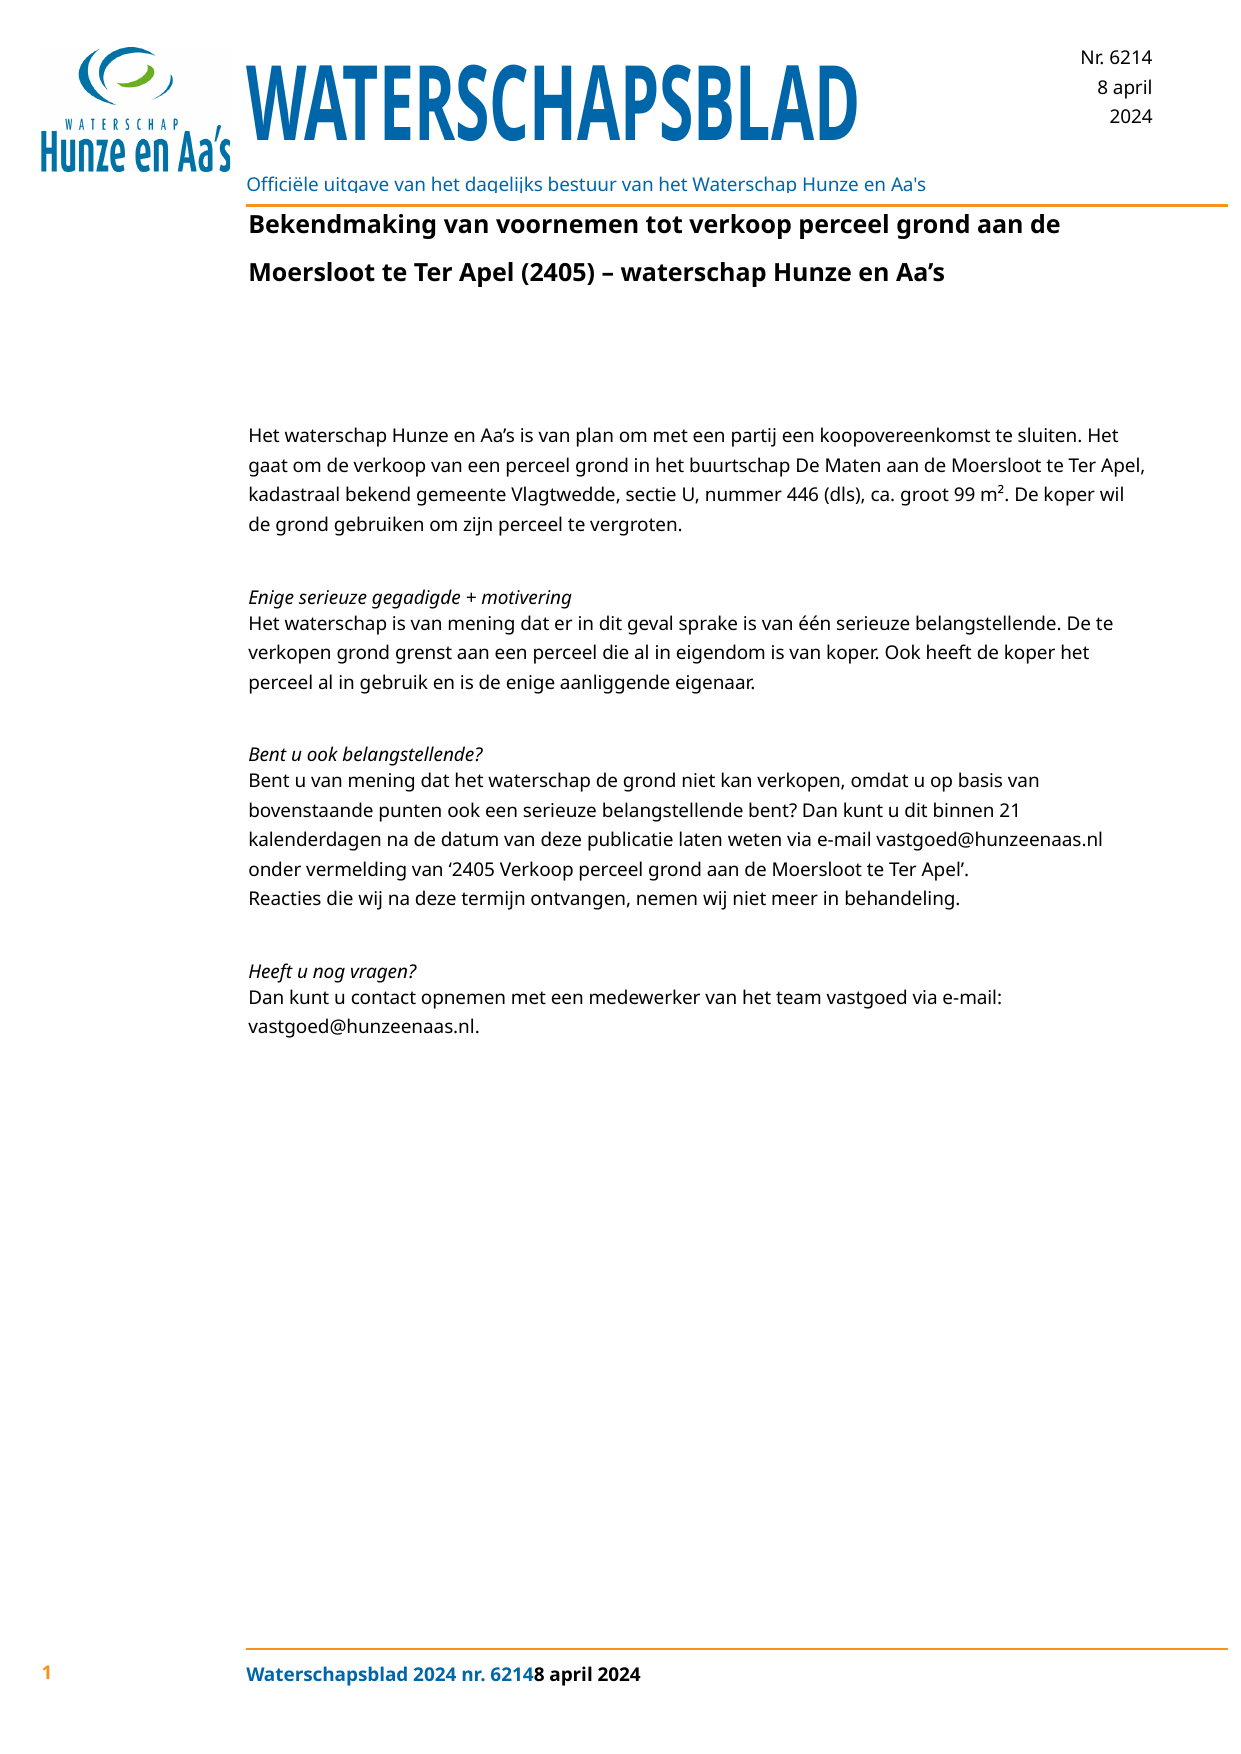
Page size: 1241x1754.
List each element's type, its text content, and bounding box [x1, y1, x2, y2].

text Reacties die wij na deze termijn ontvangen, nemen wij niet meer in behandeling. [248, 886, 1152, 911]
text Heeft u nog vragen? [248, 958, 1152, 984]
text Bent u ook belangstellende? [248, 742, 1152, 767]
text Bekendmaking van voornemen tot verkoop perceel grond aan de Moersloot te Ter Apel (2405) – waterschap Hunze en Aa’s [248, 207, 1152, 288]
picture [226, 145, 231, 156]
text Bent u van mening dat het waterschap de grond niet kan verkopen, omdat u op basis van bovenstaande punten ook een serieuze belangstellende bent? Dan kunt u dit binnen 21 kalenderdagen na de datum van deze publicatie laten weten via e-mail vastgoed@hunzeenaas.nl onder vermelding van ‘2405 Verkoop perceel grond aan de Moersloot te Ter Apel’. [248, 767, 1152, 882]
picture [183, 163, 191, 172]
text Dan kunt u contact opnemen met een medewerker van het team vastgoed via e-mail: vastgoed@hunzeenaas.nl. [248, 984, 1152, 1039]
picture [41, 47, 231, 172]
text Het waterschap is van mening dat er in dit geval sprake is van één serieuze belangstellende. De te verkopen grond grenst aan een perceel die al in eigendom is van koper. Ook heeft de koper het perceel al in gebruik en is de enige aanliggende eigenaar. [248, 610, 1152, 694]
picture [47, 154, 51, 172]
text Enige serieuze gegadigde + motivering [248, 584, 1152, 610]
text Het waterschap Hunze en Aa’s is van plan om met een partij een koopovereenkomst te sluiten. Het gaat om de verkoop van een perceel grond in het buurtschap De Maten aan de Moersloot te Ter Apel, kadastraal bekend gemeente Vlagtwedde, sectie U, nummer 446 (dls), ca. groot 99 m². De koper wil de grond gebruiken om zijn perceel te vergroten. [248, 422, 1152, 537]
